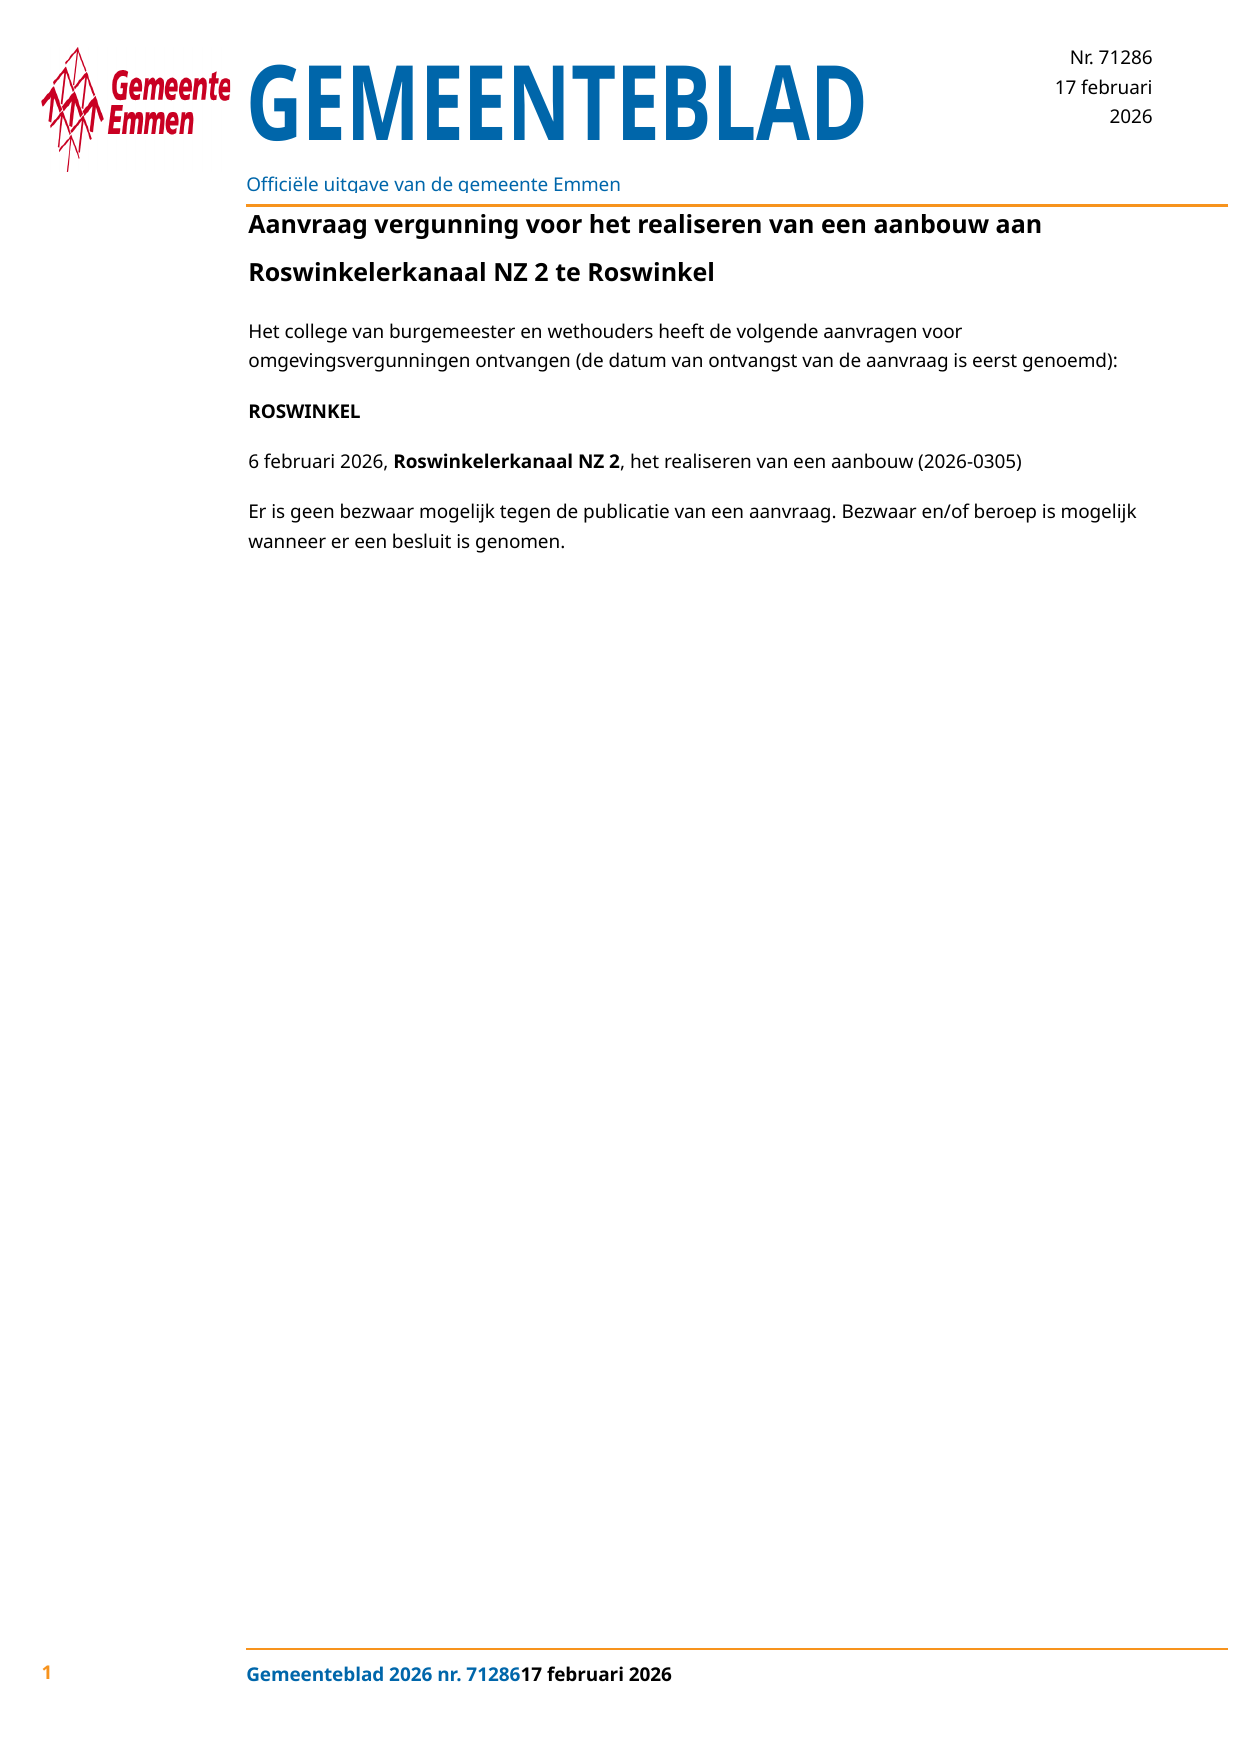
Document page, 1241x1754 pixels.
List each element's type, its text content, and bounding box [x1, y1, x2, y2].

picture [41, 47, 231, 172]
text Het college van burgemeester en wethouders heeft de volgende aanvragen voor omgevingsvergunningen ontvangen (de datum van ontvangst van de aanvraag is eerst genoemd): [248, 318, 1152, 373]
text Er is geen bezwaar mogelijk tegen de publicatie van een aanvraag. Bezwaar en/of beroep is mogelijk wanneer er een besluit is genomen. [248, 499, 1152, 554]
text 6 februari 2026, Roswinkelerkanaal NZ 2, het realiseren van een aanbouw (2026-0305) [248, 448, 1152, 474]
text ROSWINKEL [248, 398, 1152, 424]
text Aanvraag vergunning voor het realiseren van een aanbouw aan Roswinkelerkanaal NZ 2 te Roswinkel [248, 207, 1152, 288]
